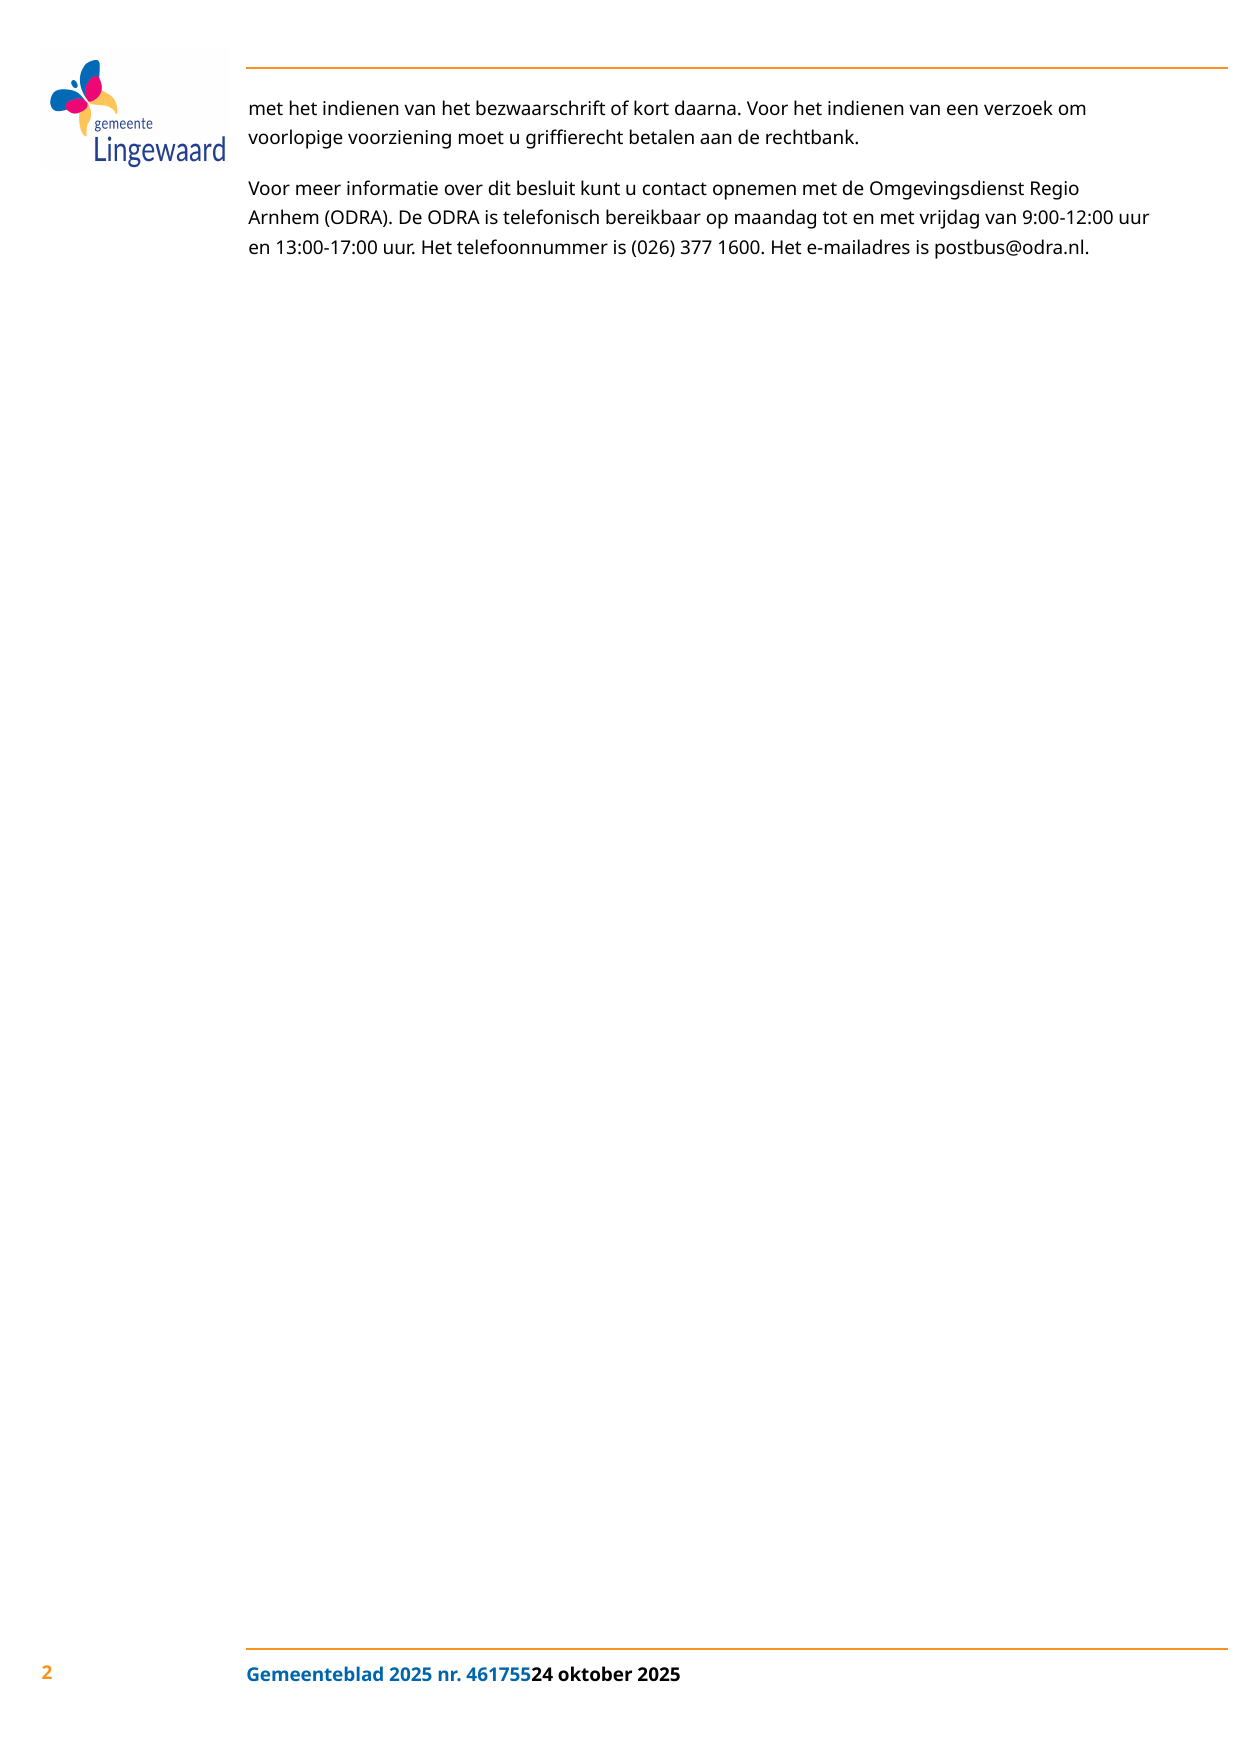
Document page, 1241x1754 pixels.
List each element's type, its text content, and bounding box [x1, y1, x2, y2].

text Voor meer informatie over dit besluit kunt u contact opnemen met de Omgevingsdienst Regio Arnhem (ODRA). De ODRA is telefonisch bereikbaar op maandag tot en met vrijdag van 9:00-12:00 uur en 13:00-17:00 uur. Het telefoonnummer is (026) 377 1600. Het e-mailadres is postbus@odra.nl. [248, 175, 1152, 260]
picture [41, 47, 231, 172]
text met het indienen van het bezwaarschrift of kort daarna. Voor het indienen van een verzoek om voorlopige voorziening moet u griffierecht betalen aan de rechtbank. [248, 95, 1152, 150]
